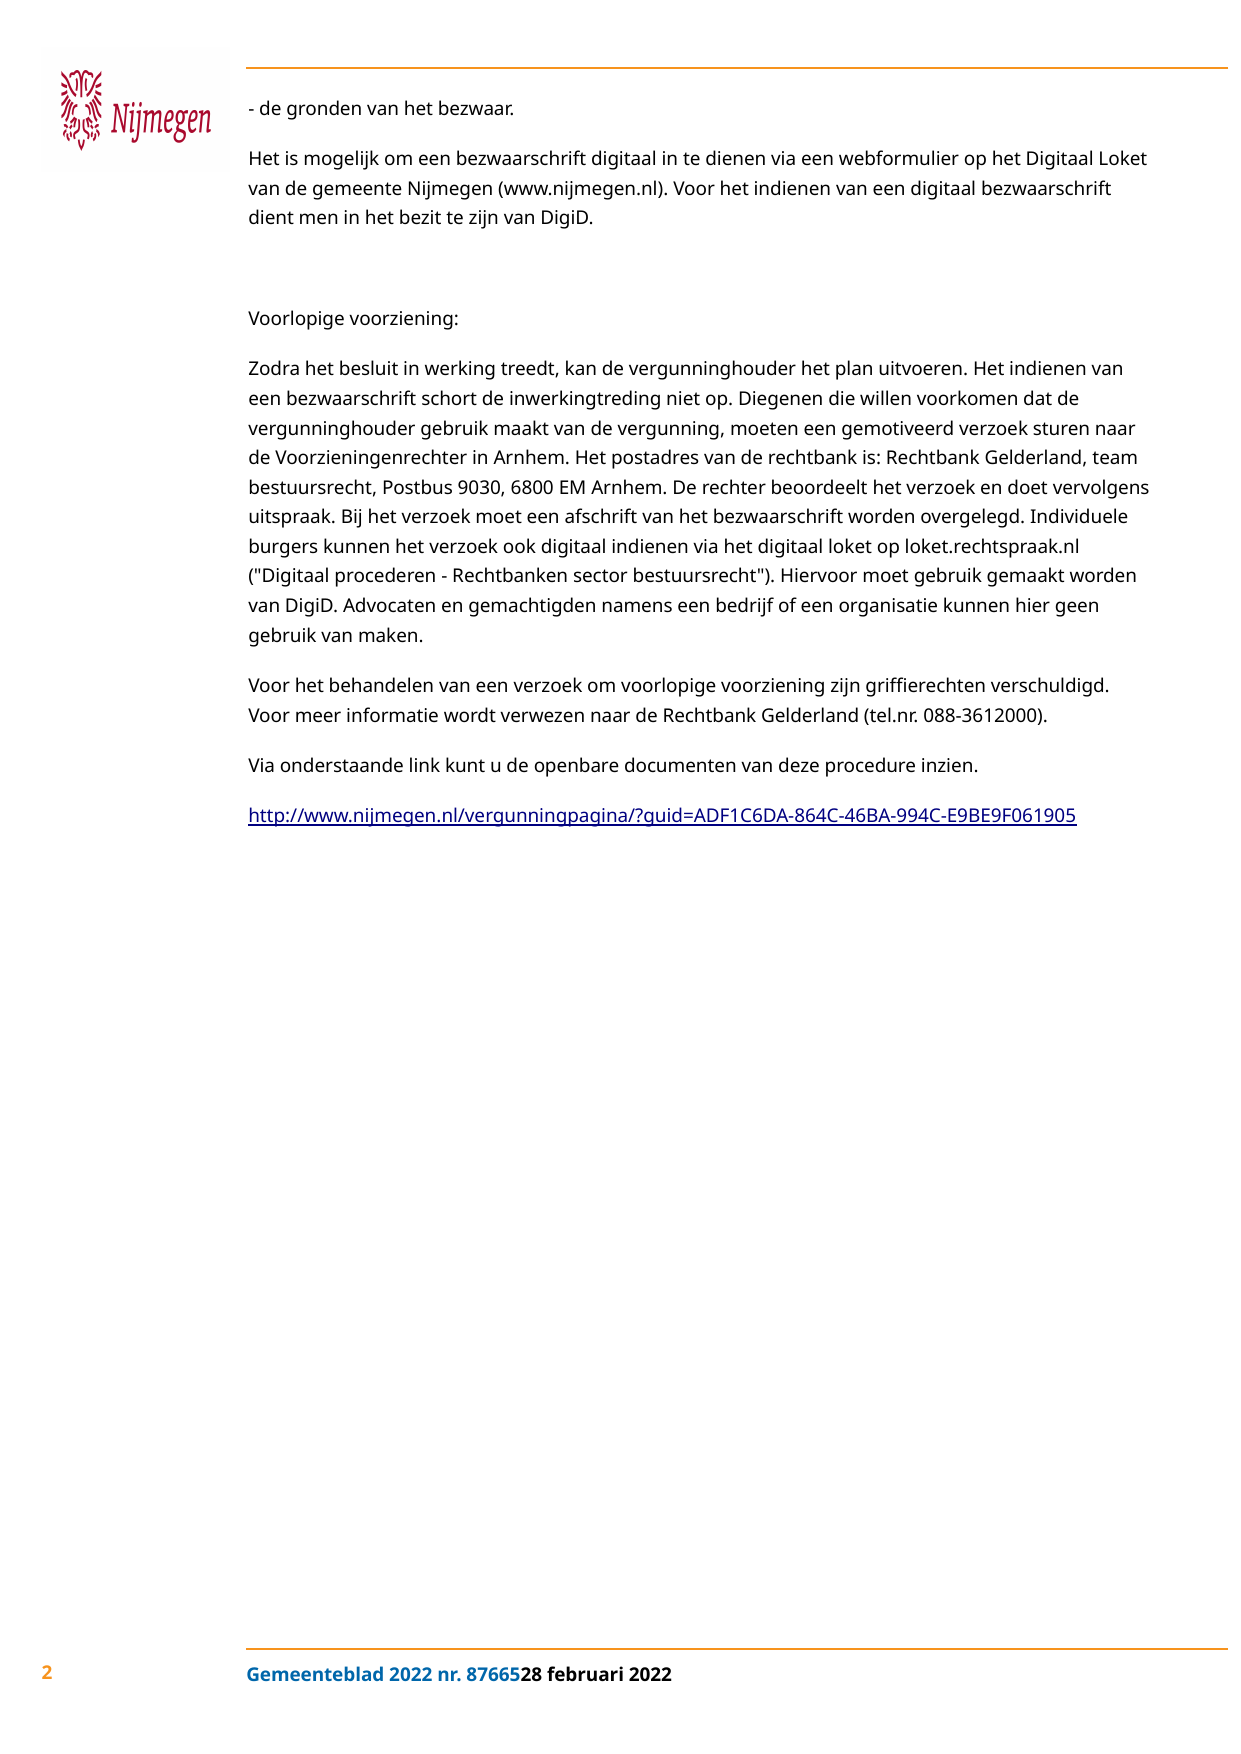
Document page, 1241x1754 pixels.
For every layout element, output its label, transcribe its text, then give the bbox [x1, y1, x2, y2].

text http://www.nijmegen.nl/vergunningpagina/?guid=ADF1C6DA-864C-46BA-994C-E9BE9F061905 [248, 803, 1152, 828]
picture [41, 47, 231, 172]
text Voor het behandelen van een verzoek om voorlopige voorziening zijn griffierechten verschuldigd. Voor meer informatie wordt verwezen naar de Rechtbank Gelderland (tel.nr. 088-3612000). [248, 672, 1152, 728]
text Het is mogelijk om een bezwaarschrift digitaal in te dienen via een webformulier op het Digitaal Loket van de gemeente Nijmegen (www.nijmegen.nl). Voor het indienen van een digitaal bezwaarschrift dient men in het bezit te zijn van DigiD. [248, 145, 1152, 230]
text Voorlopige voorziening: [248, 305, 1152, 331]
text Via onderstaande link kunt u de openbare documenten van deze procedure inzien. [248, 752, 1152, 778]
text - de gronden van het bezwaar. [248, 95, 1152, 121]
text Zodra het besluit in werking treedt, kan de vergunninghouder het plan uitvoeren. Het indienen van een bezwaarschrift schort de inwerkingtreding niet op. Diegenen die willen voorkomen dat de vergunninghouder gebruik maakt van de vergunning, moeten een gemotiveerd verzoek sturen naar de Voorzieningenrechter in Arnhem. Het postadres van de rechtbank is: Rechtbank Gelderland, team bestuursrecht, Postbus 9030, 6800 EM Arnhem. De rechter beoordeelt het verzoek en doet vervolgens uitspraak. Bij het verzoek moet een afschrift van het bezwaarschrift worden overgelegd. Individuele burgers kunnen het verzoek ook digitaal indienen via het digitaal loket op loket.rechtspraak.nl ("Digitaal procederen - Rechtbanken sector bestuursrecht"). Hiervoor moet gebruik gemaakt worden van DigiD. Advocaten en gemachtigden namens een bedrijf of een organisatie kunnen hier geen gebruik van maken. [248, 356, 1152, 648]
